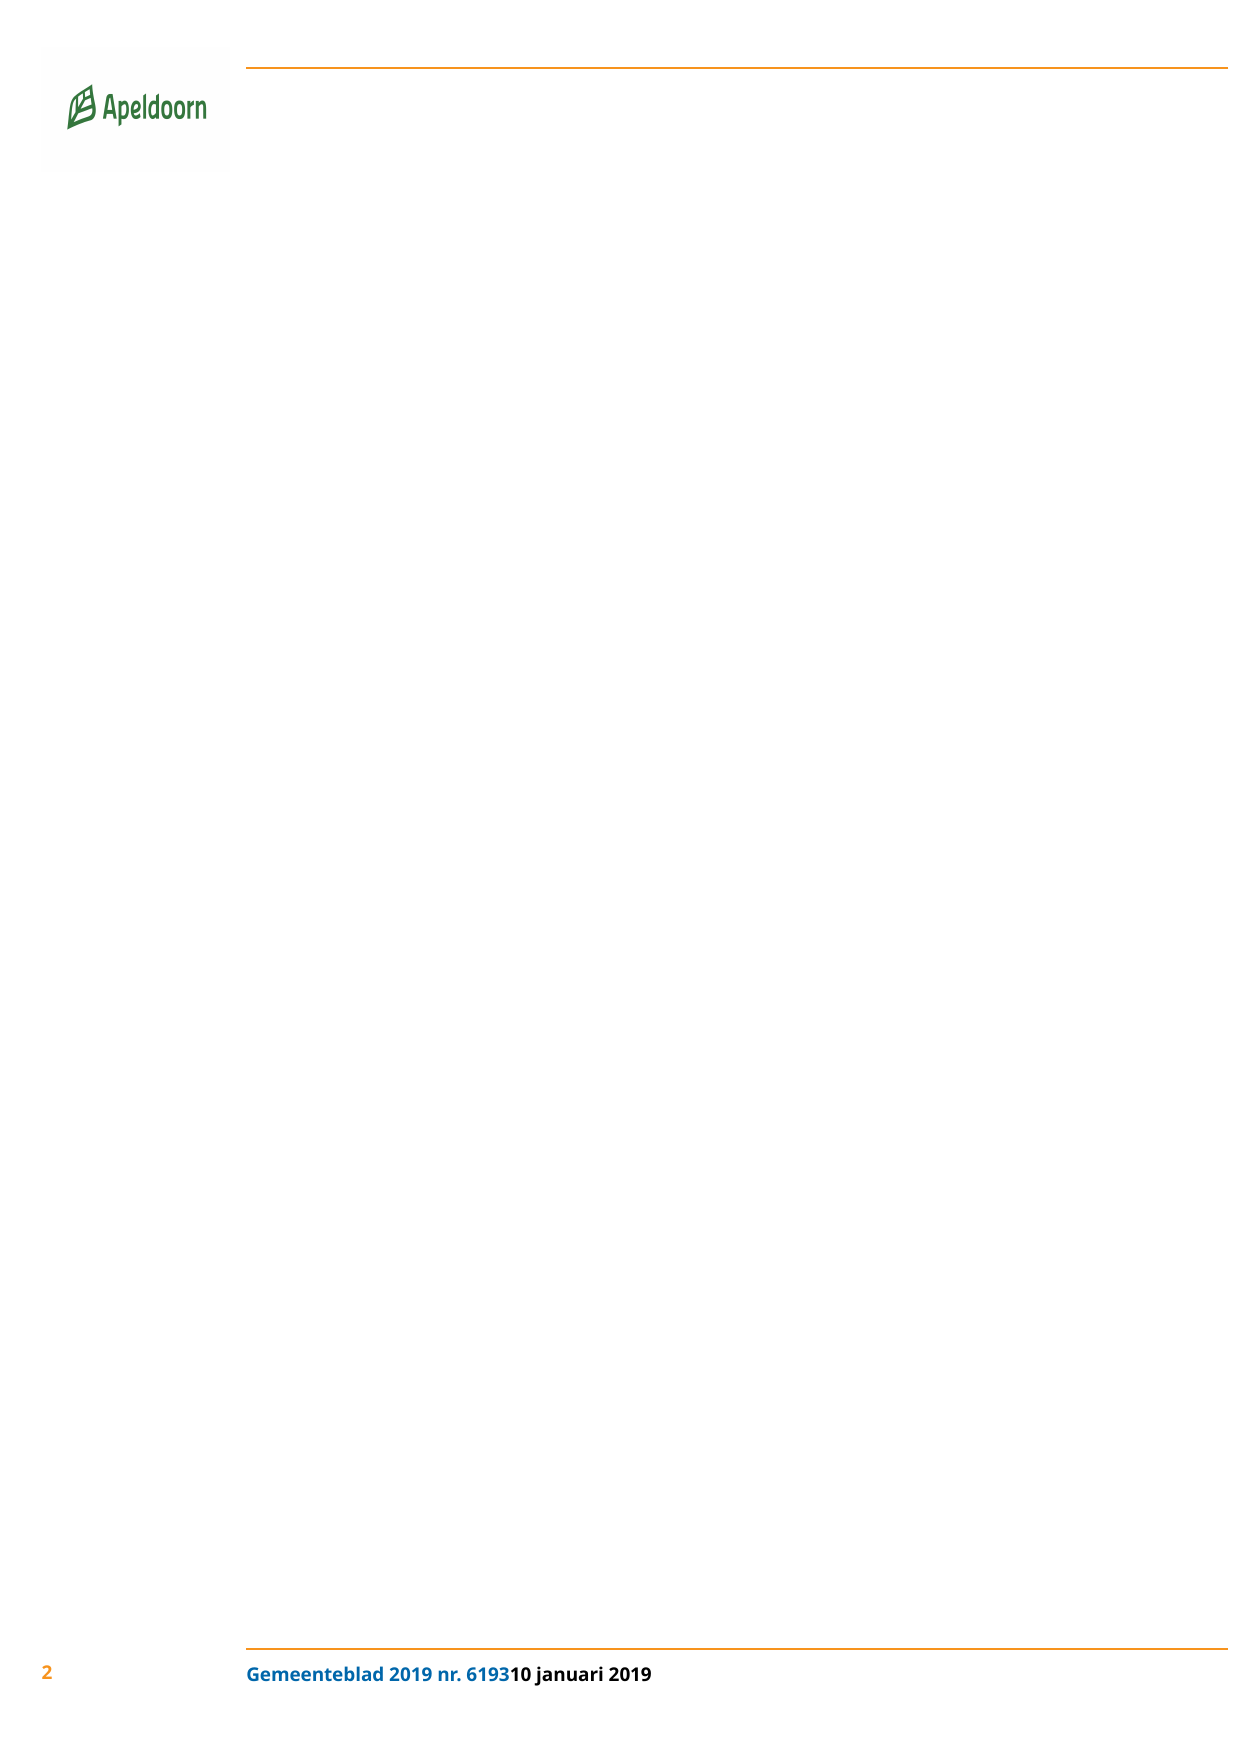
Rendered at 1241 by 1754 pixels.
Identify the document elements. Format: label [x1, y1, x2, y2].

picture [41, 47, 231, 172]
